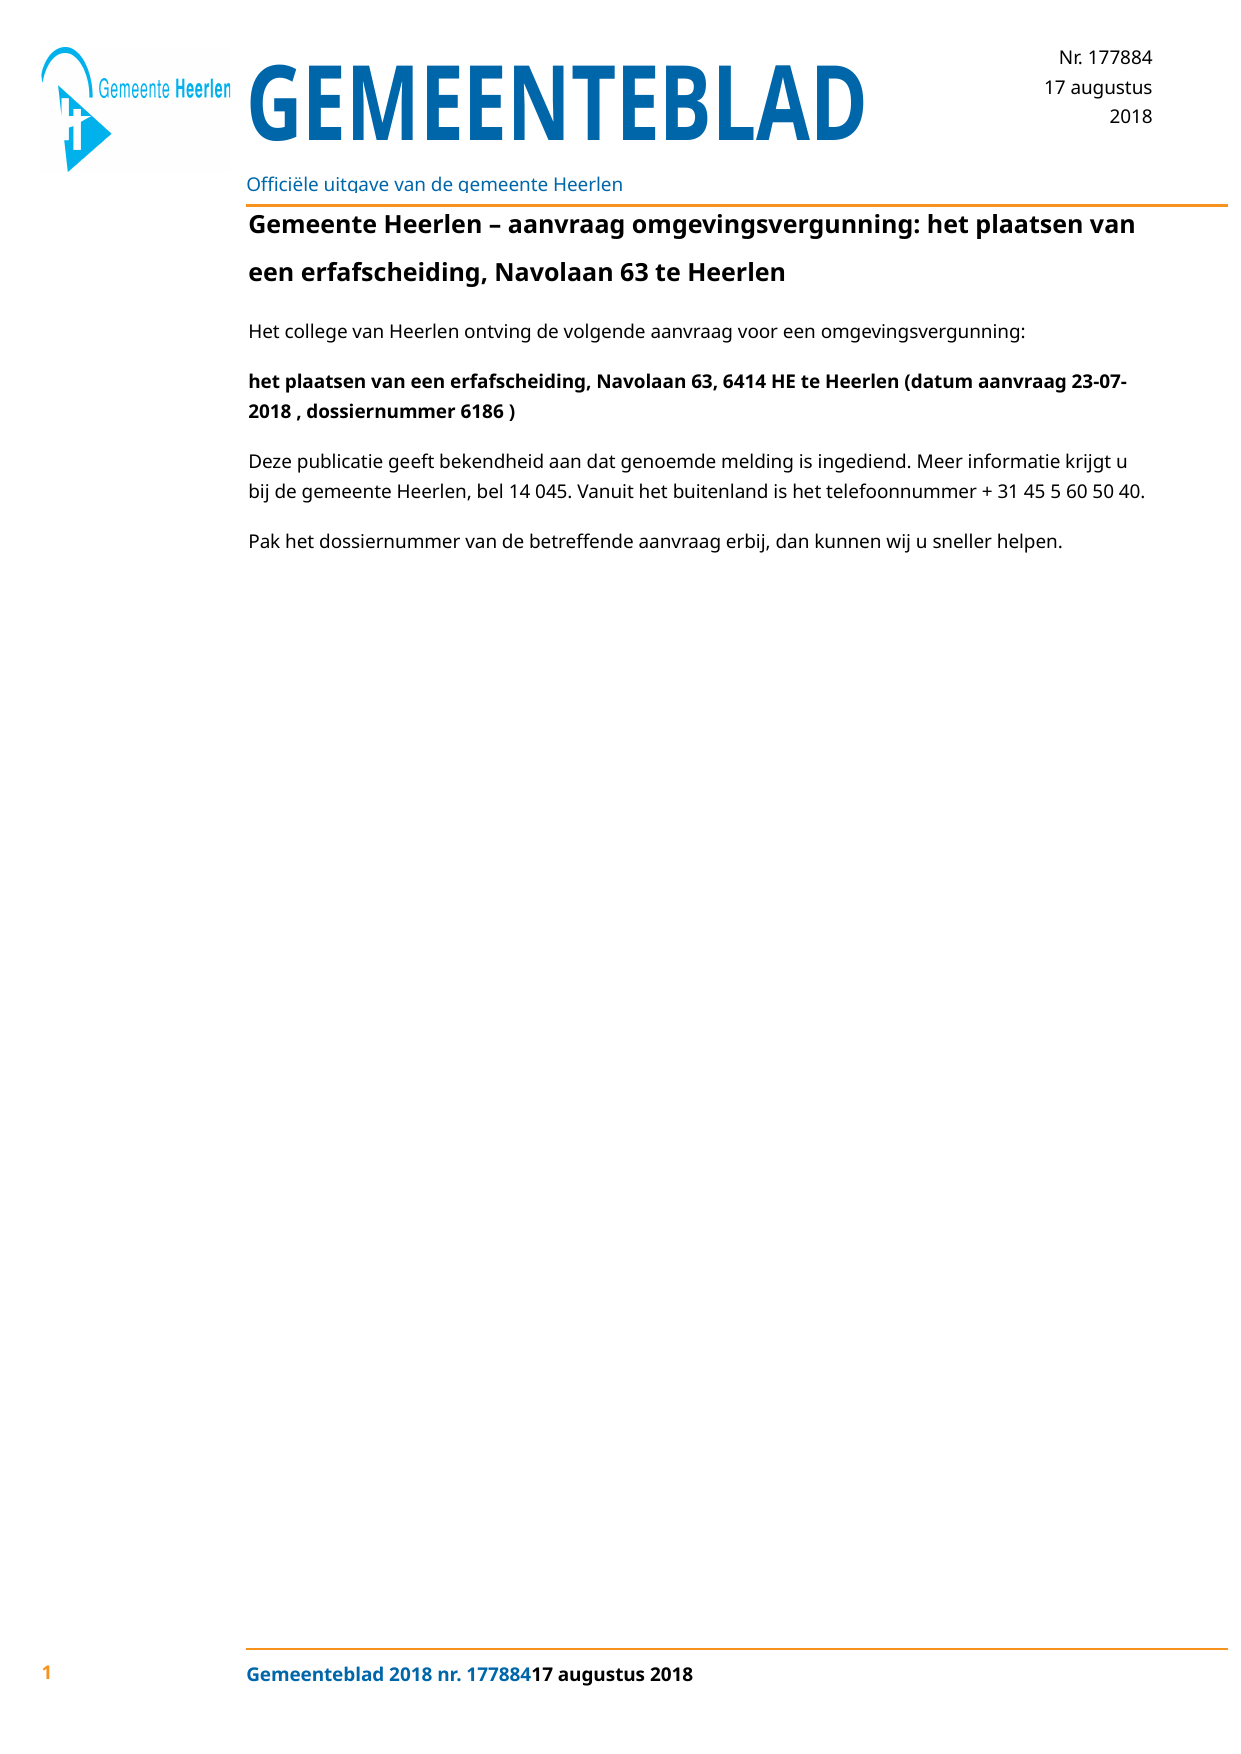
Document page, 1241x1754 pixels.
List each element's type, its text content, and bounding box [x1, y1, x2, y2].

text Het college van Heerlen ontving de volgende aanvraag voor een omgevingsvergunning: [248, 318, 1152, 344]
text het plaatsen van een erfafscheiding, Navolaan 63, 6414 HE te Heerlen (datum aanvraag 23-07-2018 , dossiernummer 6186 ) [248, 368, 1152, 424]
text Gemeente Heerlen – aanvraag omgevingsvergunning: het plaatsen van een erfafscheiding, Navolaan 63 te Heerlen [248, 207, 1152, 288]
text Pak het dossiernummer van de betreffende aanvraag erbij, dan kunnen wij u sneller helpen. [248, 528, 1152, 554]
picture [41, 47, 231, 172]
picture [41, 47, 58, 70]
text Deze publicatie geeft bekendheid aan dat genoemde melding is ingediend. Meer informatie krijgt u bij de gemeente Heerlen, bel 14 045. Vanuit het buitenland is het telefoonnummer + 31 45 5 60 50 40. [248, 448, 1152, 504]
